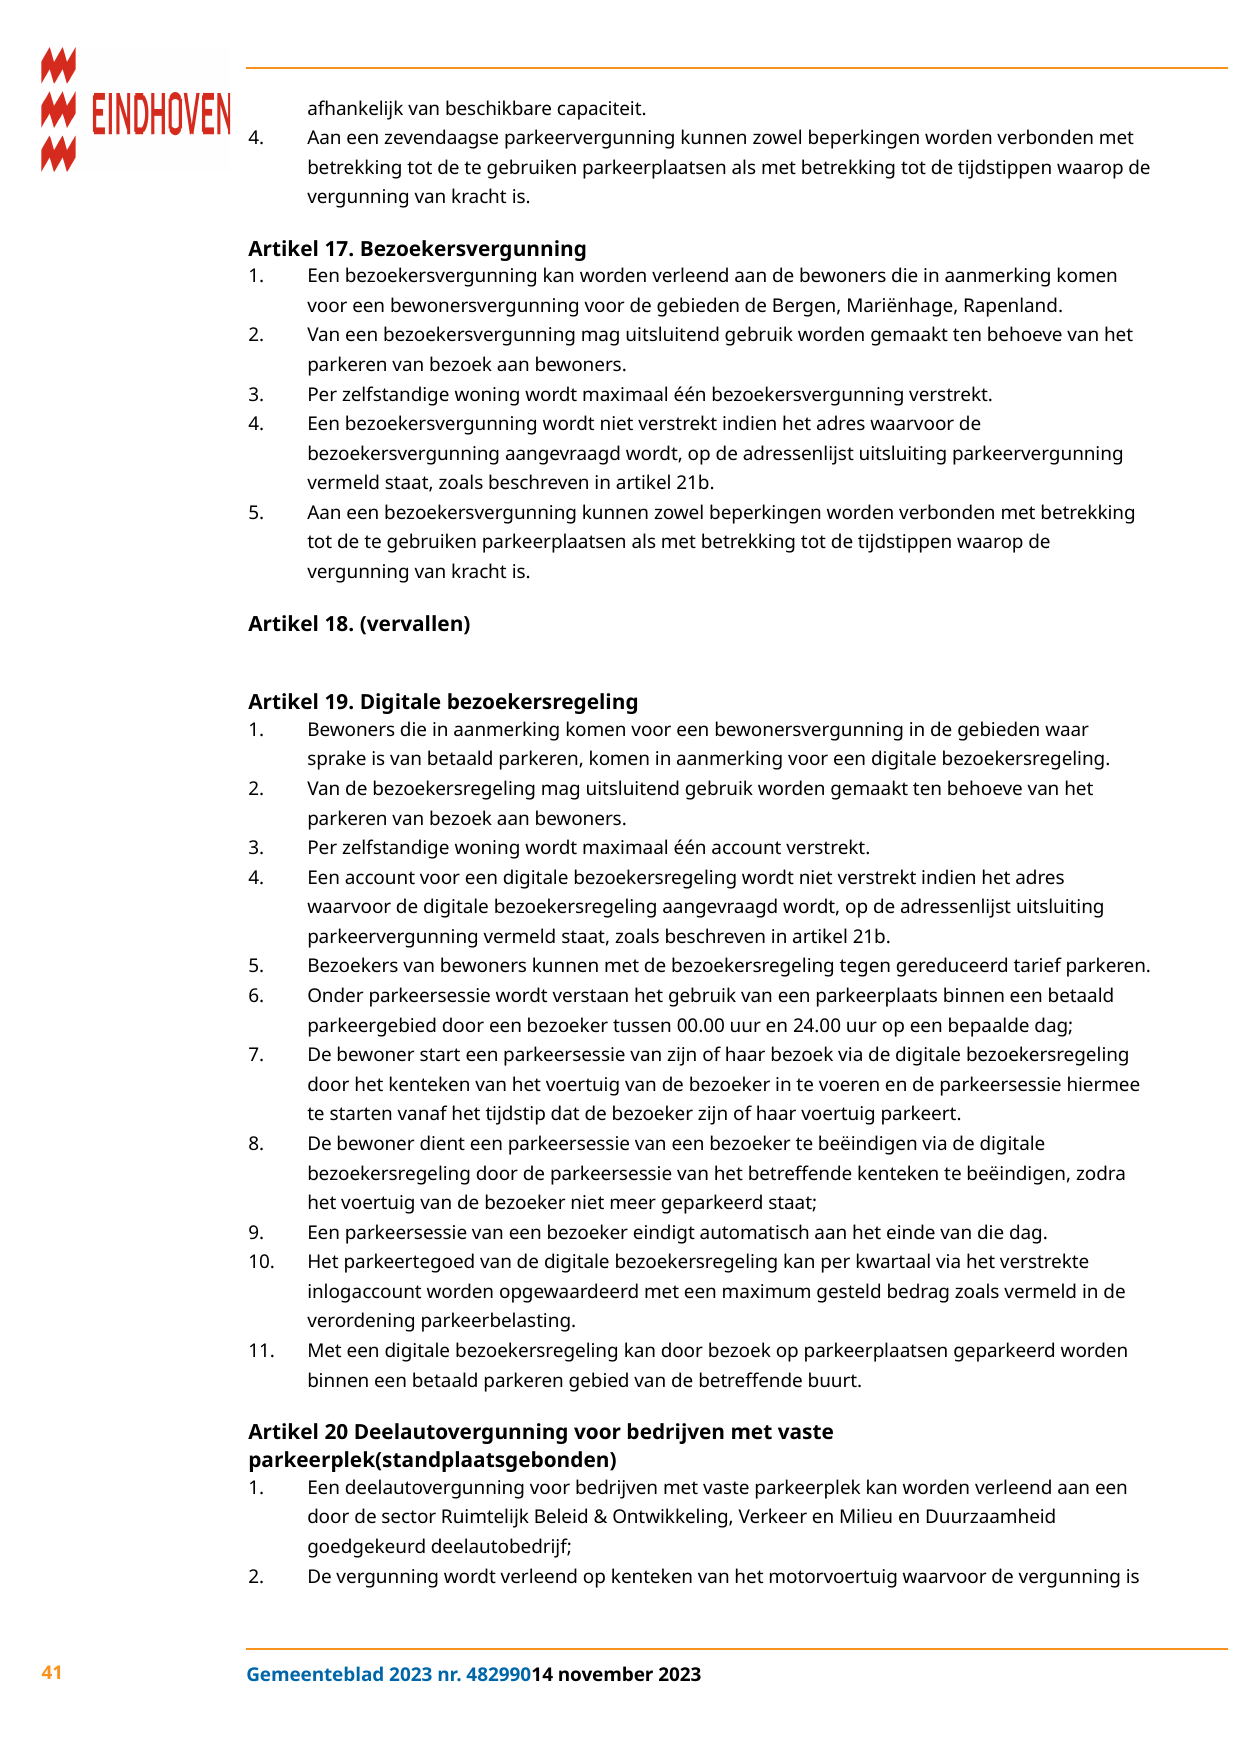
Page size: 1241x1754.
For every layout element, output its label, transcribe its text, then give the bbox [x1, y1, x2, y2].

list Een deelautovergunning voor bedrijven met vaste parkeerplek kan worden verleend aan een door de sector Ruimtelijk Beleid & Ontwikkeling, Verkeer en Milieu en Duurzaamheid goedgekeurd deelautobedrijf; [248, 1474, 1152, 1559]
list Het parkeertegoed van de digitale bezoekersregeling kan per kwartaal via het verstrekte inlogaccount worden opgewaardeerd met een maximum gesteld bedrag zoals vermeld in de verordening parkeerbelasting. [248, 1248, 1152, 1333]
list De bewoner dient een parkeersessie van een bezoeker te beëindigen via de digitale bezoekersregeling door de parkeersessie van het betreffende kenteken te beëindigen, zodra het voertuig van de bezoeker niet meer geparkeerd staat; [248, 1130, 1152, 1215]
list Aan een zevendaagse parkeervergunning kunnen zowel beperkingen worden verbonden met betrekking tot de te gebruiken parkeerplaatsen als met betrekking tot de tijdstippen waarop de vergunning van kracht is. [248, 124, 1152, 209]
list afhankelijk van beschikbare capaciteit. [248, 95, 1152, 121]
text Artikel 17. Bezoekersvergunning [248, 234, 1152, 262]
list Een account voor een digitale bezoekersregeling wordt niet verstrekt indien het adres waarvoor de digitale bezoekersregeling aangevraagd wordt, op de adressenlijst uitsluiting parkeervergunning vermeld staat, zoals beschreven in artikel 21b. [248, 864, 1152, 949]
picture [41, 47, 231, 172]
list Per zelfstandige woning wordt maximaal één bezoekersvergunning verstrekt. [248, 381, 1152, 406]
list Per zelfstandige woning wordt maximaal één account verstrekt. [248, 834, 1152, 860]
text Artikel 19. Digitale bezoekersregeling [248, 687, 1152, 716]
list Van een bezoekersvergunning mag uitsluitend gebruik worden gemaakt ten behoeve van het parkeren van bezoek aan bewoners. [248, 322, 1152, 377]
list Bewoners die in aanmerking komen voor een bewonersvergunning in de gebieden waar sprake is van betaald parkeren, komen in aanmerking voor een digitale bezoekersregeling. [248, 716, 1152, 771]
list Aan een bezoekersvergunning kunnen zowel beperkingen worden verbonden met betrekking tot de te gebruiken parkeerplaatsen als met betrekking tot de tijdstippen waarop de vergunning van kracht is. [248, 499, 1152, 584]
list Een parkeersessie van een bezoeker eindigt automatisch aan het einde van die dag. [248, 1219, 1152, 1244]
list Onder parkeersessie wordt verstaan het gebruik van een parkeerplaats binnen een betaald parkeergebied door een bezoeker tussen 00.00 uur en 24.00 uur op een bepaalde dag; [248, 982, 1152, 1037]
text Artikel 20 Deelautovergunning voor bedrijven met vaste parkeerplek(standplaatsgebonden) [248, 1417, 1152, 1474]
list Bezoekers van bewoners kunnen met de bezoekersregeling tegen gereduceerd tarief parkeren. [248, 953, 1152, 978]
list Van de bezoekersregeling mag uitsluitend gebruik worden gemaakt ten behoeve van het parkeren van bezoek aan bewoners. [248, 775, 1152, 830]
list Een bezoekersvergunning wordt niet verstrekt indien het adres waarvoor de bezoekersvergunning aangevraagd wordt, op de adressenlijst uitsluiting parkeervergunning vermeld staat, zoals beschreven in artikel 21b. [248, 410, 1152, 495]
list Een bezoekersvergunning kan worden verleend aan de bewoners die in aanmerking komen voor een bewonersvergunning voor de gebieden de Bergen, Mariënhage, Rapenland. [248, 262, 1152, 318]
list De vergunning wordt verleend op kenteken van het motorvoertuig waarvoor de vergunning is [248, 1563, 1152, 1588]
list Met een digitale bezoekersregeling kan door bezoek op parkeerplaatsen geparkeerd worden binnen een betaald parkeren gebied van de betreffende buurt. [248, 1337, 1152, 1392]
text Artikel 18. (vervallen) [248, 609, 1152, 637]
list De bewoner start een parkeersessie van zijn of haar bezoek via de digitale bezoekersregeling door het kenteken van het voertuig van de bezoeker in te voeren en de parkeersessie hiermee te starten vanaf het tijdstip dat de bezoeker zijn of haar voertuig parkeert. [248, 1041, 1152, 1126]
